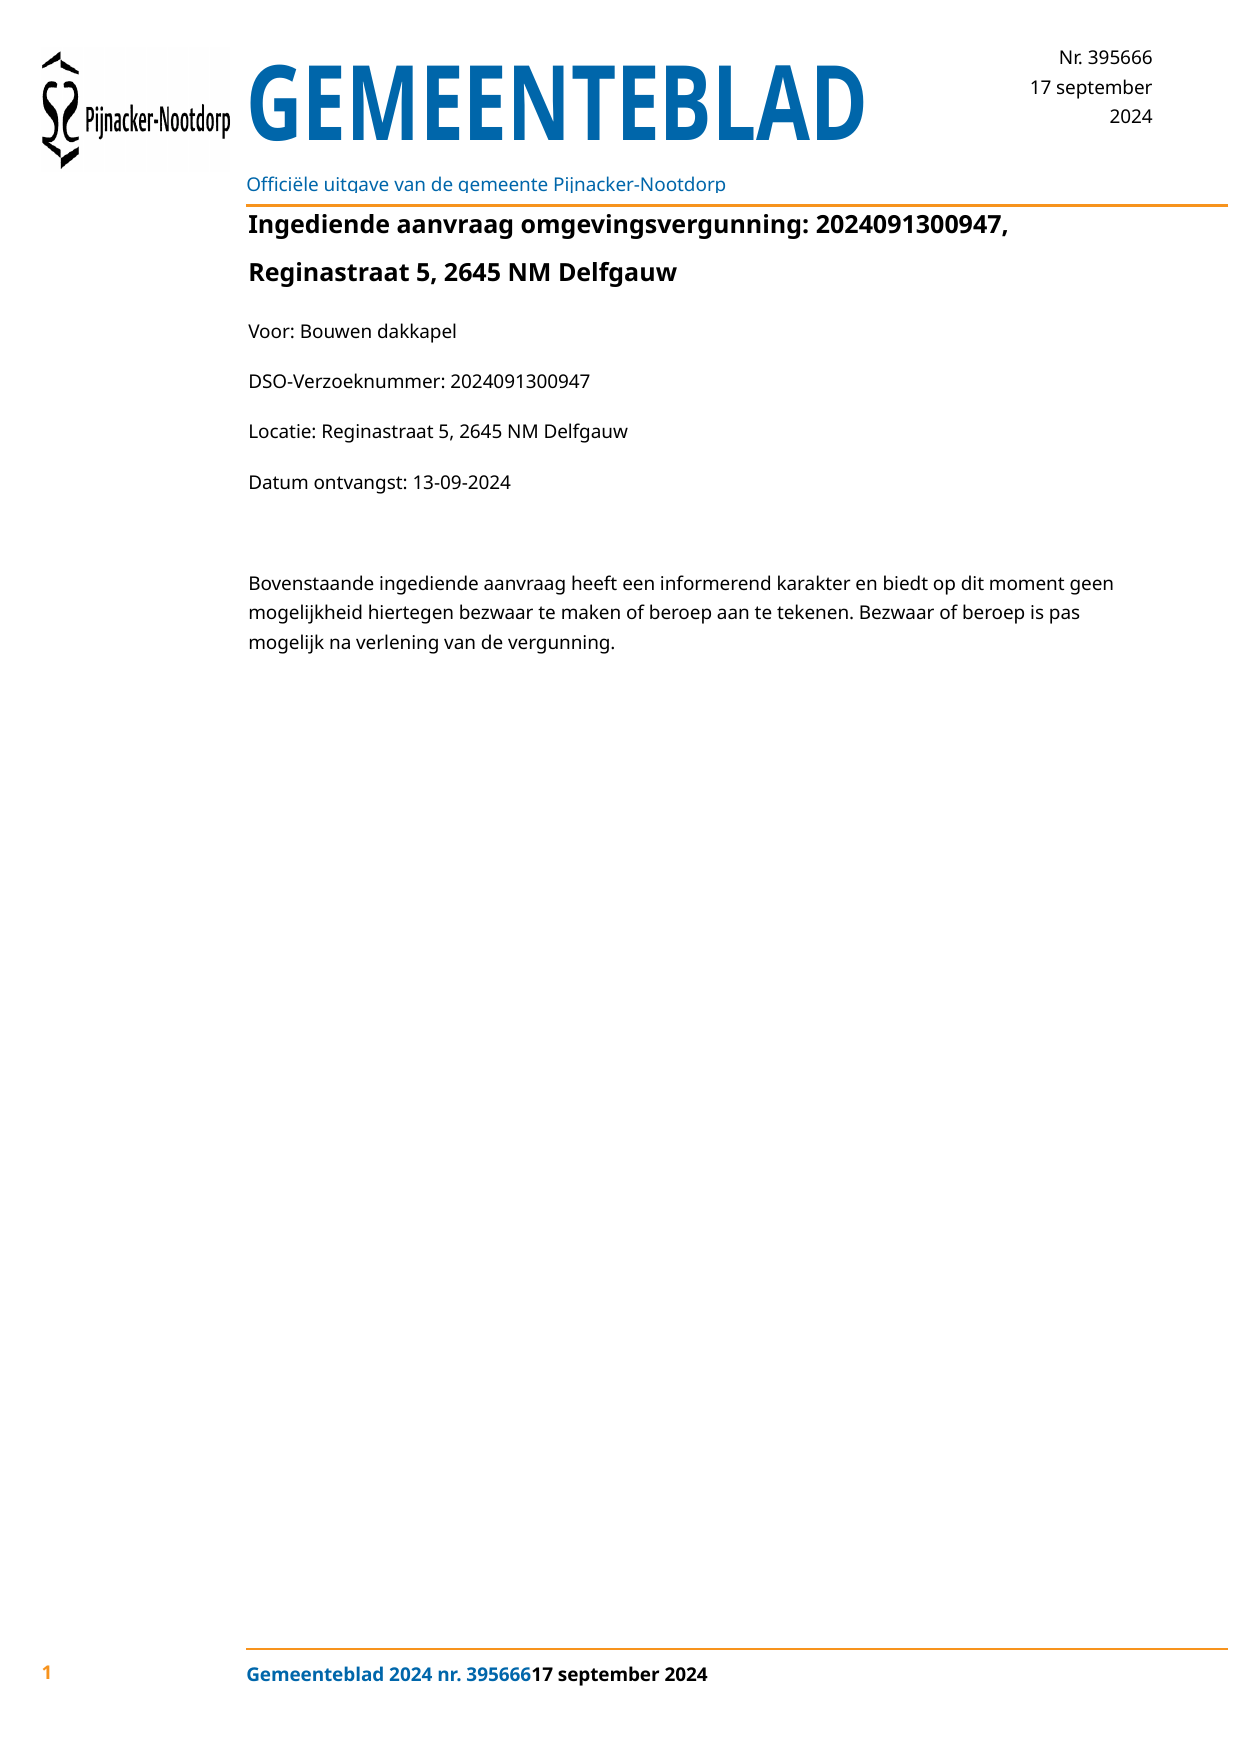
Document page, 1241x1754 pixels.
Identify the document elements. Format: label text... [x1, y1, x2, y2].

text Locatie: Reginastraat 5, 2645 NM Delfgauw [248, 419, 1152, 444]
text Datum ontvangst: 13-09-2024 [248, 469, 1152, 495]
text Bovenstaande ingediende aanvraag heeft een informerend karakter en biedt op dit moment geen mogelijkheid hiertegen bezwaar te maken of beroep aan te tekenen. Bezwaar of beroep is pas mogelijk na verlening van de vergunning. [248, 570, 1152, 655]
text DSO-Verzoeknummer: 2024091300947 [248, 368, 1152, 394]
picture [41, 47, 231, 172]
text Voor: Bouwen dakkapel [248, 318, 1152, 344]
text Ingediende aanvraag omgevingsvergunning: 2024091300947, Reginastraat 5, 2645 NM Delfgauw [248, 207, 1152, 288]
